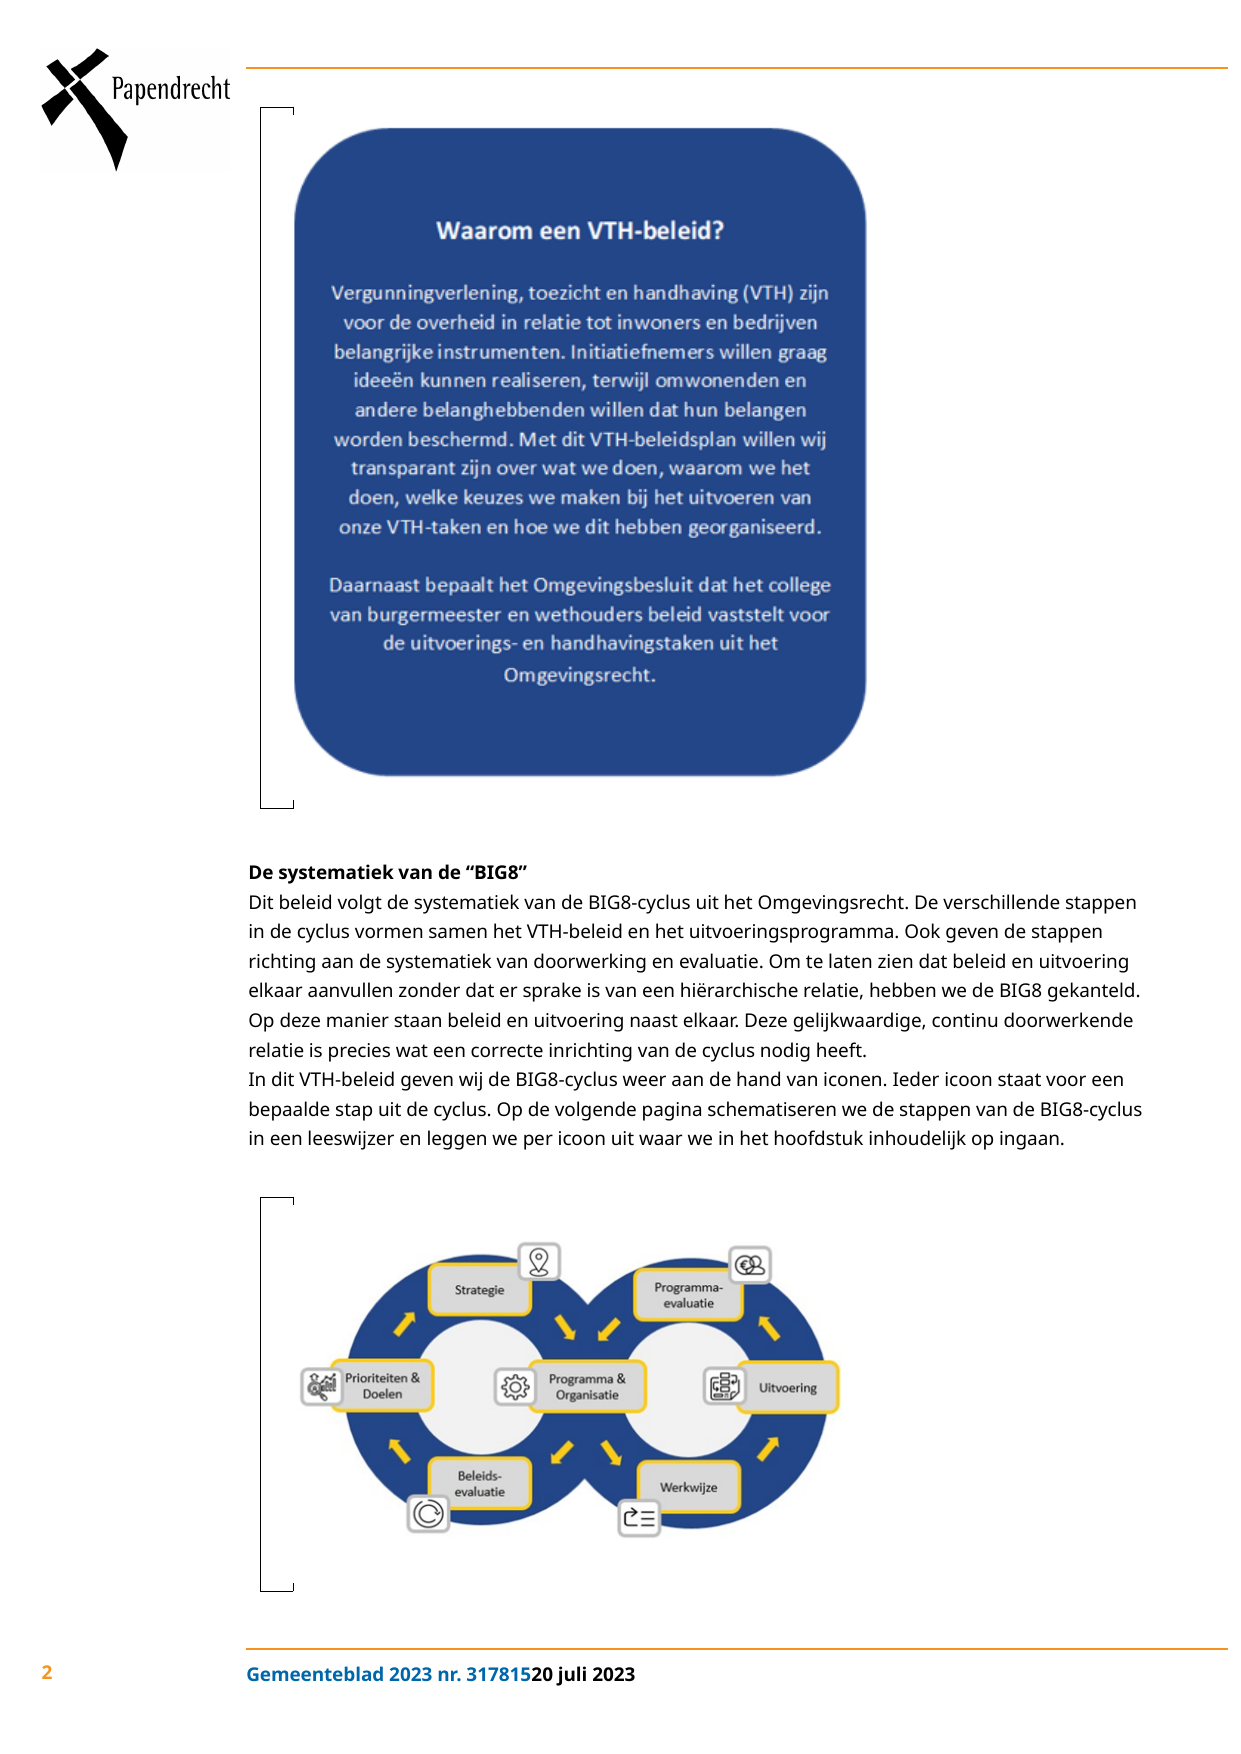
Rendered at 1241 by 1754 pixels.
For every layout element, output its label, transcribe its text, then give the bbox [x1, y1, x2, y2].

picture [41, 47, 231, 172]
picture [268, 1205, 889, 1583]
picture [268, 115, 889, 800]
text Dit beleid volgt de systematiek van de BIG8-cyclus uit het Omgevingsrecht. De verschillende stappen in de cyclus vormen samen het VTH-beleid en het uitvoeringsprogramma. Ook geven de stappen richting aan de systematiek van doorwerking en evaluatie. Om te laten zien dat beleid en uitvoering elkaar aanvullen zonder dat er sprake is van een hiërarchische relatie, hebben we de BIG8 gekanteld. Op deze manier staan beleid en uitvoering naast elkaar. Deze gelijkwaardige, continu doorwerkende relatie is precies wat een correcte inrichting van de cyclus nodig heeft. [248, 889, 1152, 1063]
text De systematiek van de “BIG8” [248, 859, 1152, 885]
text In dit VTH-beleid geven wij de BIG8-cyclus weer aan de hand van iconen. Ieder icoon staat voor een bepaalde stap uit de cyclus. Op de volgende pagina schematiseren we de stappen van de BIG8-cyclus in een leeswijzer en leggen we per icoon uit waar we in het hoofdstuk inhoudelijk op ingaan. [248, 1066, 1152, 1151]
